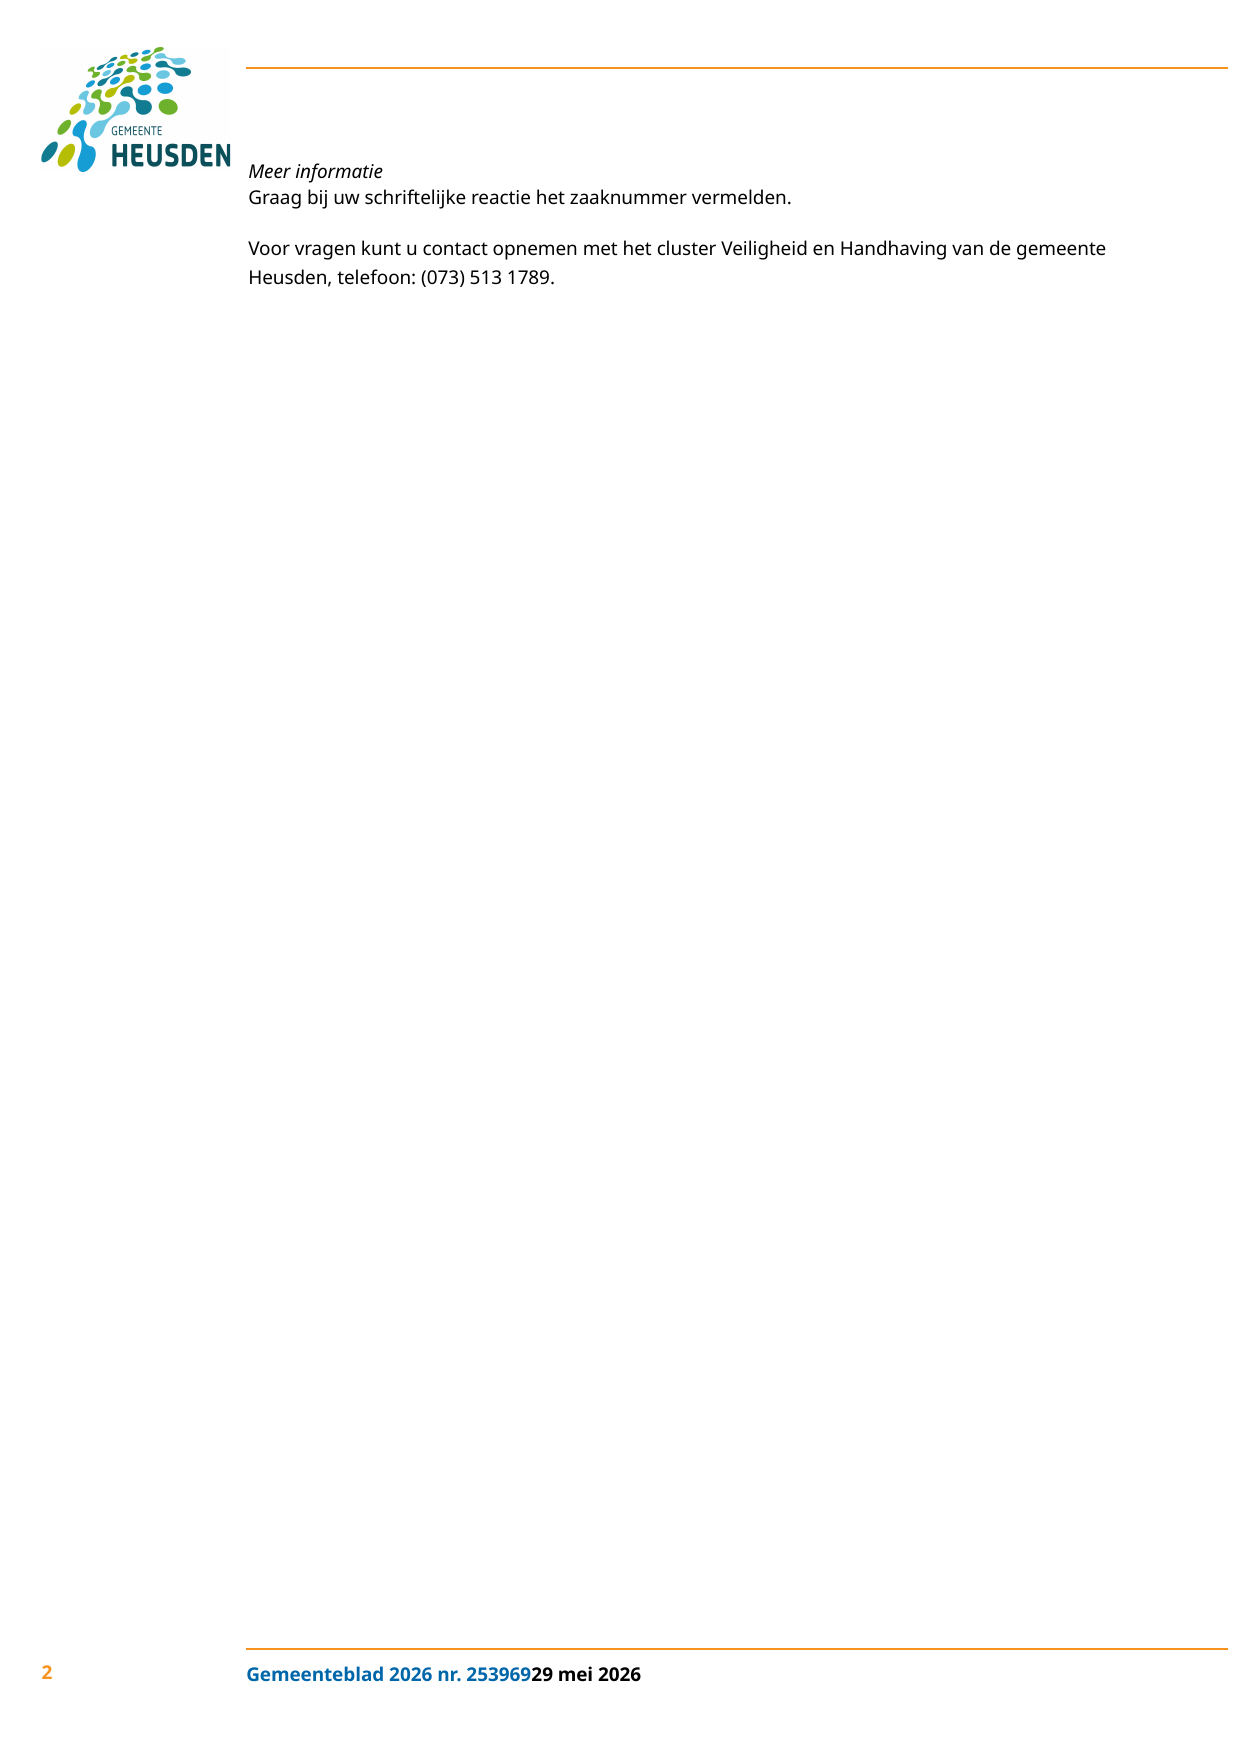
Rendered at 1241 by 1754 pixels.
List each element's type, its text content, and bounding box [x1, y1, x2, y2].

text Meer informatie [248, 159, 1152, 184]
text Voor vragen kunt u contact opnemen met het cluster Veiligheid en Handhaving van de gemeente Heusden, telefoon: (073) 513 1789. [248, 235, 1152, 290]
text Graag bij uw schriftelijke reactie het zaaknummer vermelden. [248, 184, 1152, 210]
picture [41, 47, 231, 172]
